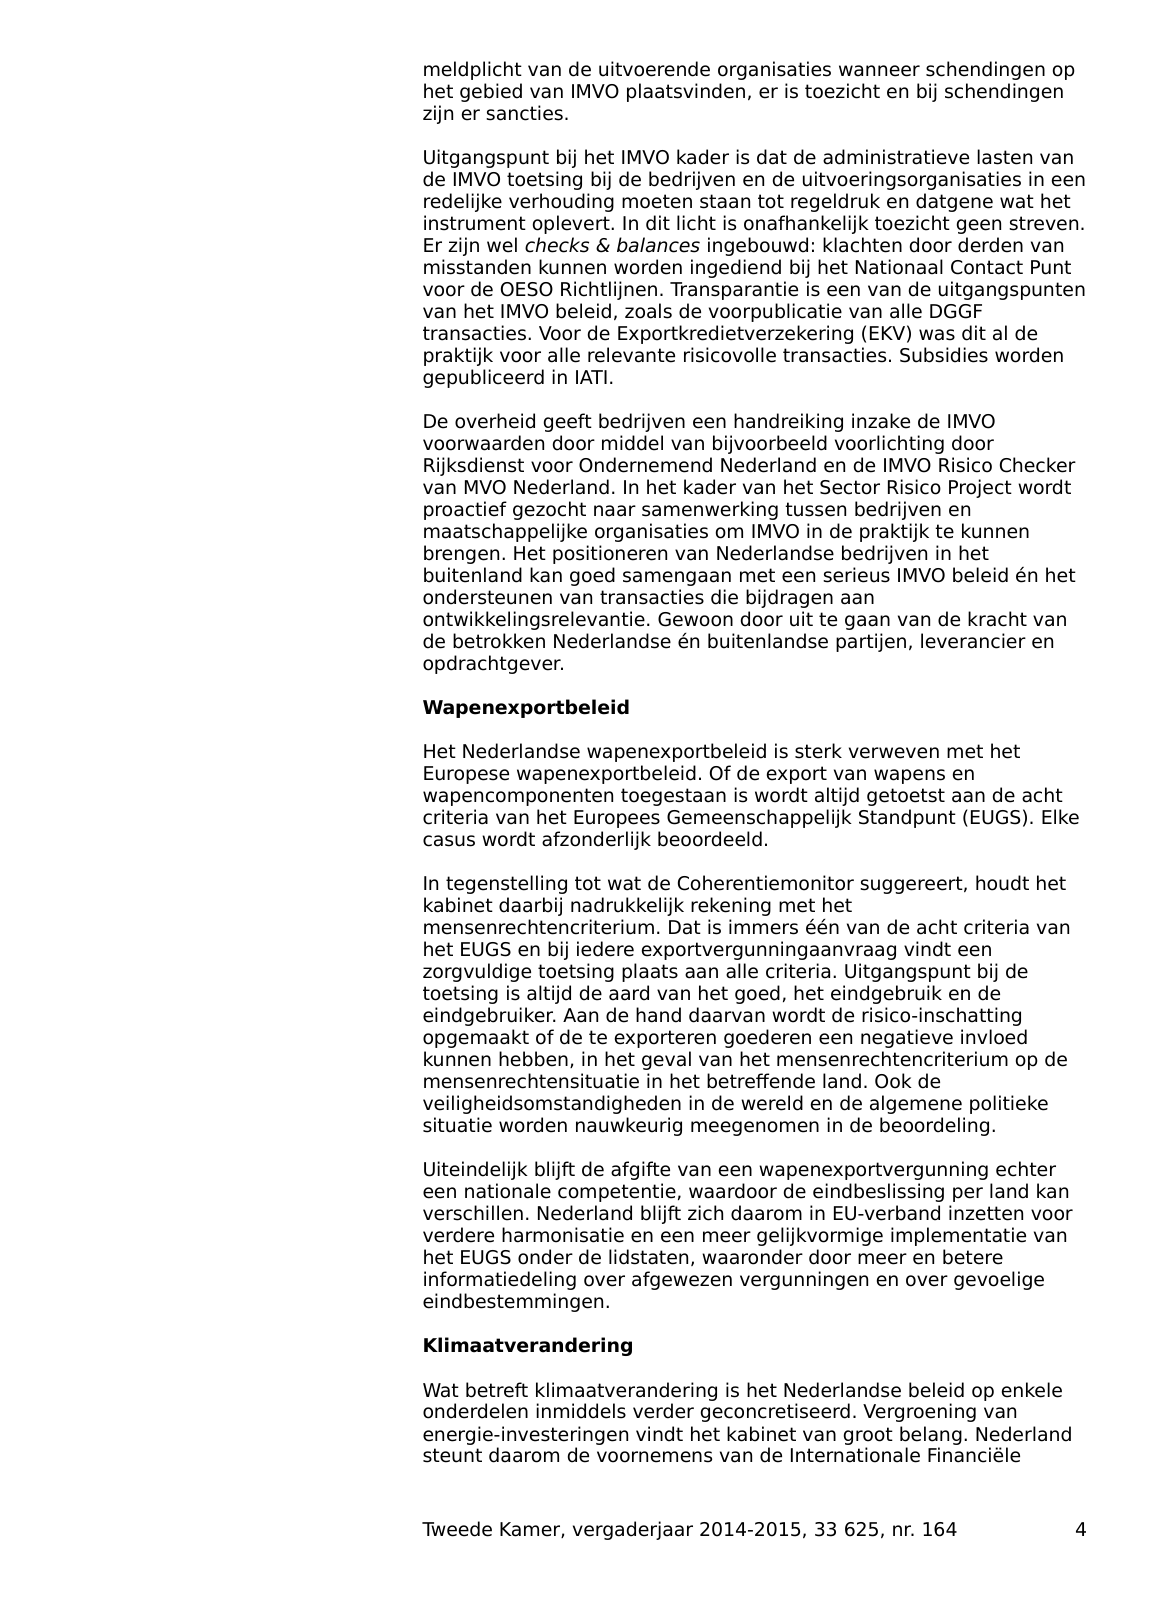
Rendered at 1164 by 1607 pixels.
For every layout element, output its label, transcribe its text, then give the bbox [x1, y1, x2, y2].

text Uiteindelijk blijft de afgifte van een wapenexportvergunning echter een nationale competentie, waardoor de eindbeslissing per land kan verschillen. Nederland blijft zich daarom in EU-verband inzetten voor verdere harmonisatie en een meer gelijkvormige implementatie van het EUGS onder de lidstaten, waaronder door meer en betere informatiedeling over afgewezen vergunningen en over gevoelige eindbestemmingen. [422, 1159, 1087, 1313]
subtitle Wapenexportbeleid [422, 697, 1087, 719]
text meldplicht van de uitvoerende organisaties wanneer schendingen op het gebied van IMVO plaatsvinden, er is toezicht en bij schendingen zijn er sancties. [422, 59, 1087, 125]
subtitle Klimaatverandering [422, 1335, 1087, 1357]
text De overheid geeft bedrijven een handreiking inzake de IMVO voorwaarden door middel van bijvoorbeeld voorlichting door Rijksdienst voor Ondernemend Nederland en de IMVO Risico Checker van MVO Nederland. In het kader van het Sector Risico Project wordt proactief gezocht naar samenwerking tussen bedrijven en maatschappelijke organisaties om IMVO in de praktijk te kunnen brengen. Het positioneren van Nederlandse bedrijven in het buitenland kan goed samengaan met een serieus IMVO beleid én het ondersteunen van transacties die bijdragen aan ontwikkelingsrelevantie. Gewoon door uit te gaan van de kracht van de betrokken Nederlandse én buitenlandse partijen, leverancier en opdrachtgever. [422, 411, 1087, 675]
text Het Nederlandse wapenexportbeleid is sterk verweven met het Europese wapenexportbeleid. Of de export van wapens en wapencomponenten toegestaan is wordt altijd getoetst aan de acht criteria van het Europees Gemeenschappelijk Standpunt (EUGS). Elke casus wordt afzonderlijk beoordeeld. [422, 741, 1087, 851]
text Wat betreft klimaatverandering is het Nederlandse beleid op enkele onderdelen inmiddels verder geconcretiseerd. Vergroening van energie-investeringen vindt het kabinet van groot belang. Nederland steunt daarom de voornemens van de Internationale Financiële [422, 1379, 1087, 1467]
text In tegenstelling tot wat de Coherentiemonitor suggereert, houdt het kabinet daarbij nadrukkelijk rekening met het mensenrechtencriterium. Dat is immers één van de acht criteria van het EUGS en bij iedere exportvergunningaanvraag vindt een zorgvuldige toetsing plaats aan alle criteria. Uitgangspunt bij de toetsing is altijd de aard van het goed, het eindgebruik en de eindgebruiker. Aan de hand daarvan wordt de risico-inschatting opgemaakt of de te exporteren goederen een negatieve invloed kunnen hebben, in het geval van het mensenrechtencriterium op de mensenrechtensituatie in het betreffende land. Ook de veiligheidsomstandigheden in de wereld en de algemene politieke situatie worden nauwkeurig meegenomen in de beoordeling. [422, 873, 1087, 1137]
text Uitgangspunt bij het IMVO kader is dat de administratieve lasten van de IMVO toetsing bij de bedrijven en de uitvoeringsorganisaties in een redelijke verhouding moeten staan tot regeldruk en datgene wat het instrument oplevert. In dit licht is onafhankelijk toezicht geen streven. Er zijn wel checks & balances ingebouwd: klachten door derden van misstanden kunnen worden ingediend bij het Nationaal Contact Punt voor de OESO Richtlijnen. Transparantie is een van de uitgangspunten van het IMVO beleid, zoals de voorpublicatie van alle DGGF transacties. Voor de Exportkredietverzekering (EKV) was dit al de praktijk voor alle relevante risicovolle transacties. Subsidies worden gepubliceerd in IATI. [422, 147, 1087, 389]
